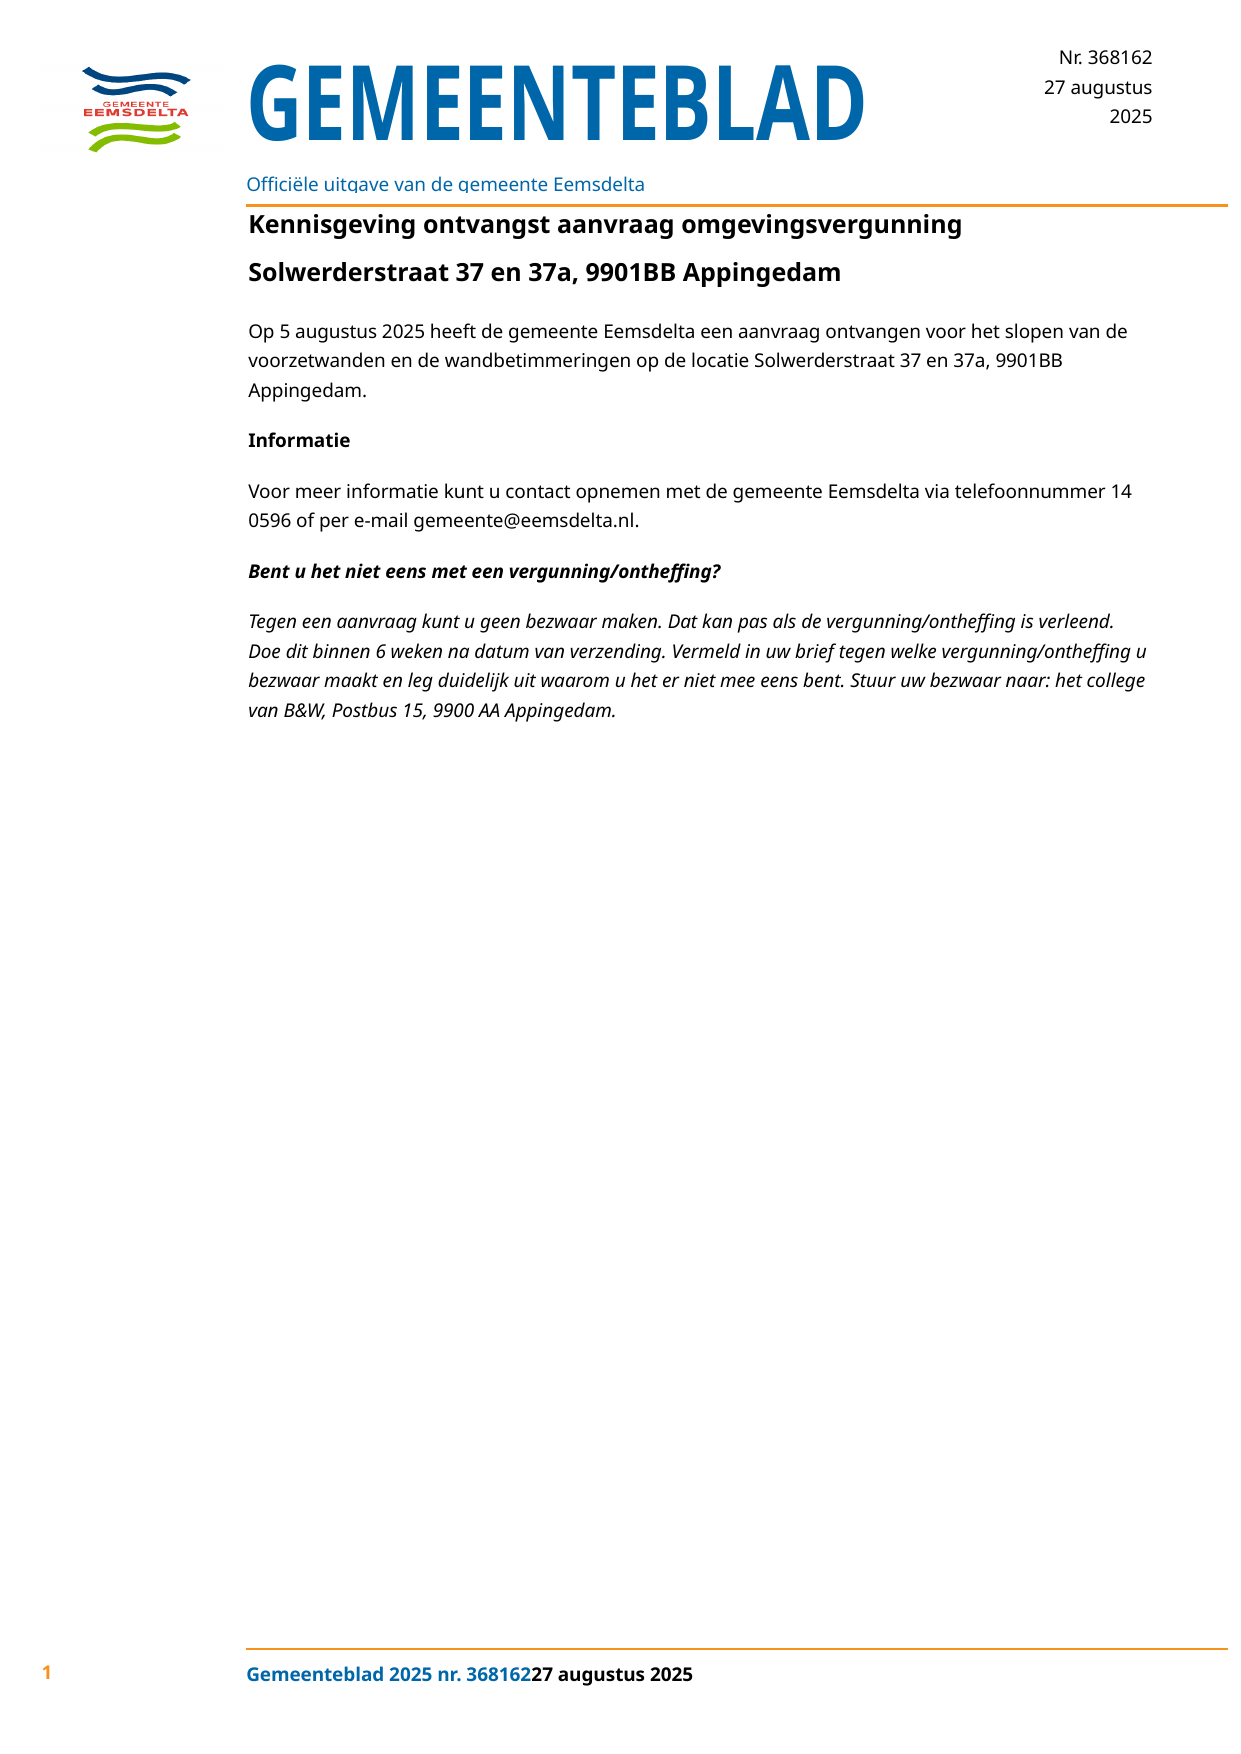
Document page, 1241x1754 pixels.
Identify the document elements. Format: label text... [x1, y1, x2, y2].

text Bent u het niet eens met een vergunning/ontheffing? [248, 558, 1152, 584]
text Tegen een aanvraag kunt u geen bezwaar maken. Dat kan pas als de vergunning/ontheffing is verleend. Doe dit binnen 6 weken na datum van verzending. Vermeld in uw brief tegen welke vergunning/ontheffing u bezwaar maakt en leg duidelijk uit waarom u het er niet mee eens bent. Stuur uw bezwaar naar: het college van B&W, Postbus 15, 9900 AA Appingedam. [248, 608, 1152, 723]
text Op 5 augustus 2025 heeft de gemeente Eemsdelta een aanvraag ontvangen voor het slopen van de voorzetwanden en de wandbetimmeringen op de locatie Solwerderstraat 37 en 37a, 9901BB Appingedam. [248, 318, 1152, 403]
text Kennisgeving ontvangst aanvraag omgevingsvergunning Solwerderstraat 37 en 37a, 9901BB Appingedam [248, 207, 1152, 288]
picture [41, 47, 231, 172]
text Voor meer informatie kunt u contact opnemen met de gemeente Eemsdelta via telefoonnummer 14 0596 of per e-mail gemeente@eemsdelta.nl. [248, 478, 1152, 533]
text Informatie [248, 427, 1152, 453]
